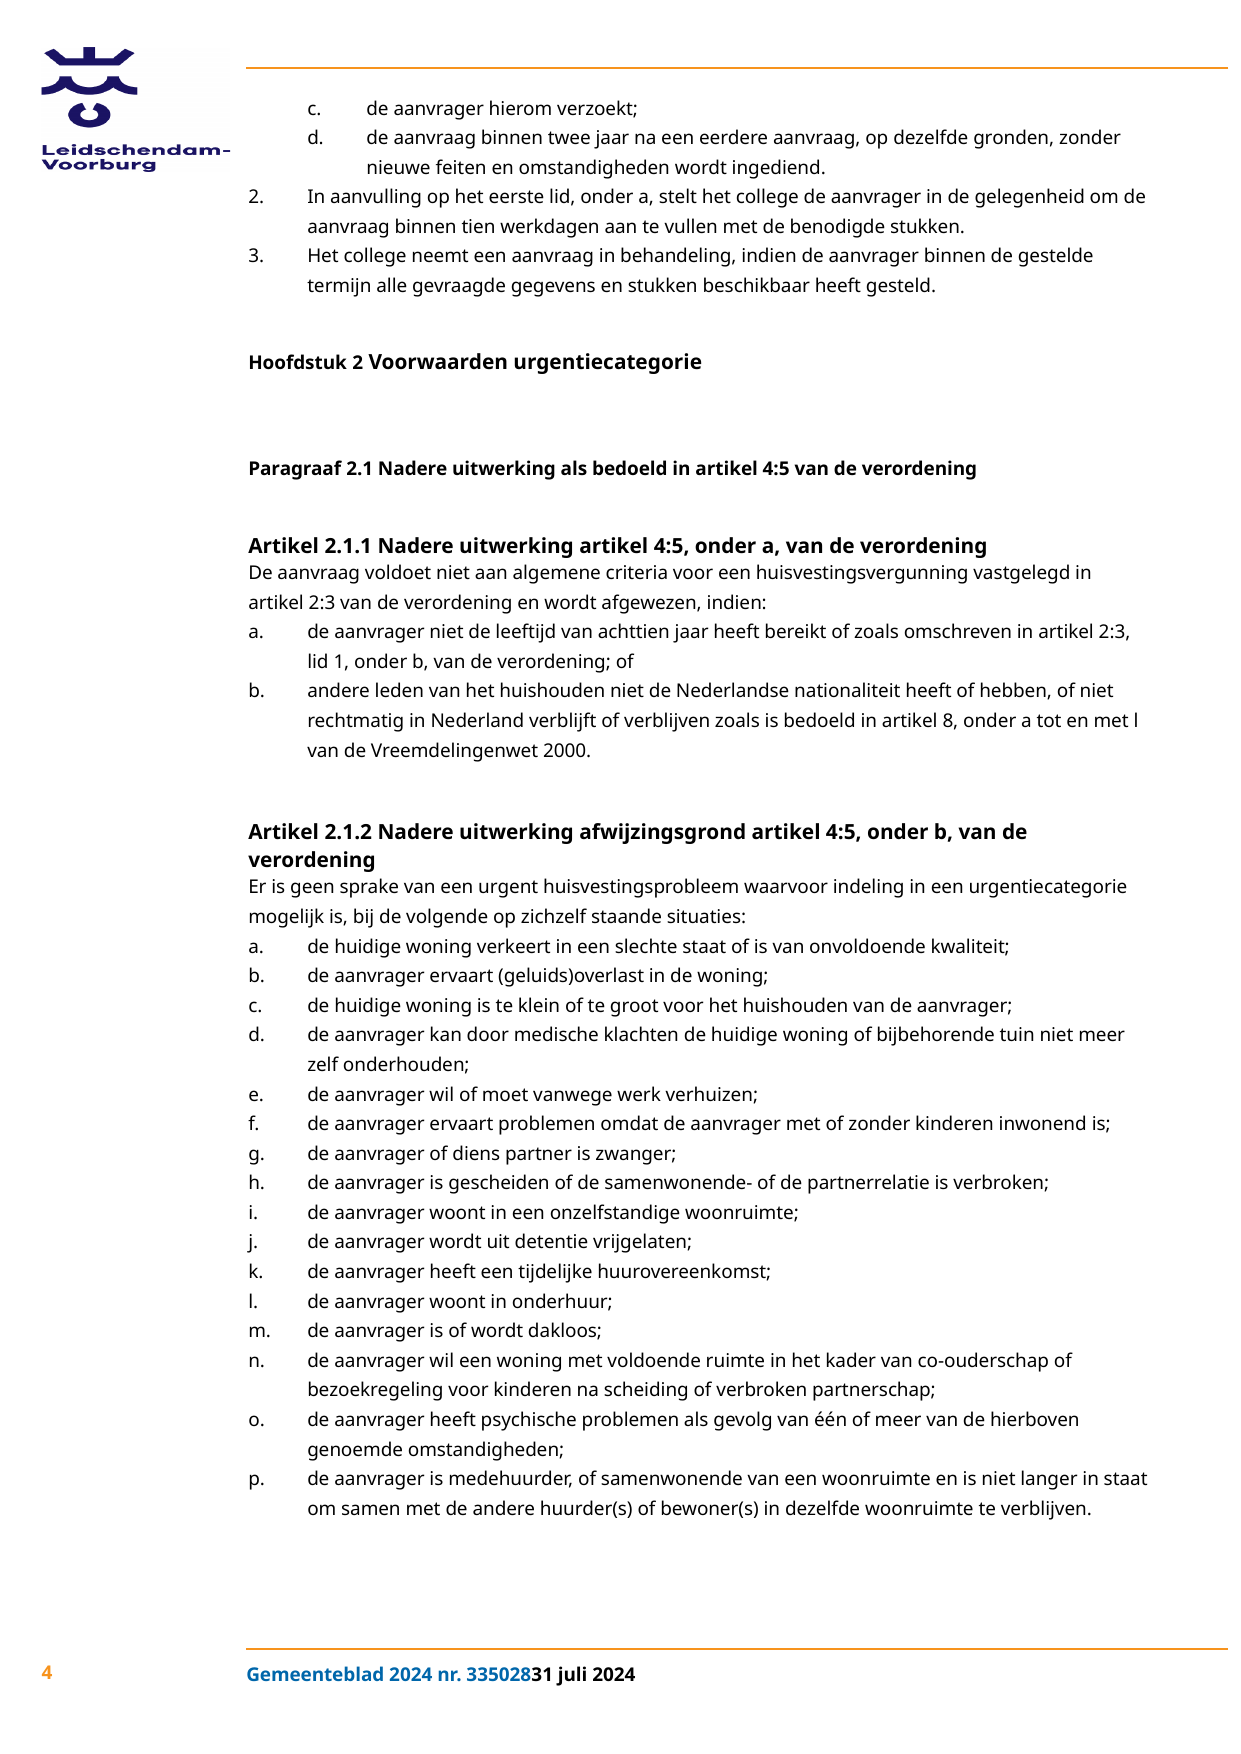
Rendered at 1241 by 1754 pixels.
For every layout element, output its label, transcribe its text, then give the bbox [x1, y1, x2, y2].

text Hoofdstuk 2 Voorwaarden urgentiecategorie [248, 347, 1152, 376]
list de aanvrager wil of moet vanwege werk verhuizen; [248, 1081, 1152, 1107]
list de aanvrager woont in een onzelfstandige woonruimte; [248, 1199, 1152, 1225]
list de aanvrager is medehuurder, of samenwonende van een woonruimte en is niet langer in staat om samen met de andere huurder(s) of bewoner(s) in dezelfde woonruimte te verblijven. [248, 1465, 1152, 1521]
list de aanvrager kan door medische klachten de huidige woning of bijbehorende tuin niet meer zelf onderhouden; [248, 1022, 1152, 1077]
list de aanvrager is of wordt dakloos; [248, 1317, 1152, 1343]
list In aanvulling op het eerste lid, onder a, stelt het college de aanvrager in de gelegenheid om de aanvraag binnen tien werkdagen aan te vullen met de benodigde stukken. [248, 183, 1152, 239]
text Artikel 2.1.2 Nadere uitwerking afwijzingsgrond artikel 4:5, onder b, van de verordening [248, 817, 1152, 874]
list de aanvrager wordt uit detentie vrijgelaten; [248, 1229, 1152, 1254]
list de aanvrager ervaart problemen omdat de aanvrager met of zonder kinderen inwonend is; [248, 1110, 1152, 1136]
text De aanvraag voldoet niet aan algemene criteria voor een huisvestingsvergunning vastgelegd in artikel 2:3 van de verordening en wordt afgewezen, indien: [248, 559, 1152, 615]
list de huidige woning verkeert in een slechte staat of is van onvoldoende kwaliteit; [248, 933, 1152, 959]
list de aanvrager heeft een tijdelijke huurovereenkomst; [248, 1258, 1152, 1284]
list de aanvraag binnen twee jaar na een eerdere aanvraag, op dezelfde gronden, zonder nieuwe feiten en omstandigheden wordt ingediend. [307, 124, 1152, 180]
picture [41, 47, 231, 172]
list andere leden van het huishouden niet de Nederlandse nationaliteit heeft of hebben, of niet rechtmatig in Nederland verblijft of verblijven zoals is bedoeld in artikel 8, onder a tot en met l van de Vreemdelingenwet 2000. [248, 678, 1152, 763]
list de aanvrager woont in onderhuur; [248, 1288, 1152, 1314]
list de huidige woning is te klein of te groot voor het huishouden van de aanvrager; [248, 992, 1152, 1018]
text Artikel 2.1.1 Nadere uitwerking artikel 4:5, onder a, van de verordening [248, 531, 1152, 559]
list Het college neemt een aanvraag in behandeling, indien de aanvrager binnen de gestelde termijn alle gevraagde gegevens en stukken beschikbaar heeft gesteld. [248, 243, 1152, 298]
list de aanvrager of diens partner is zwanger; [248, 1140, 1152, 1166]
list de aanvrager niet de leeftijd van achttien jaar heeft bereikt of zoals omschreven in artikel 2:3, lid 1, onder b, van de verordening; of [248, 618, 1152, 674]
list de aanvrager is gescheiden of de samenwonende- of de partnerrelatie is verbroken; [248, 1169, 1152, 1195]
text Er is geen sprake van een urgent huisvestingsprobleem waarvoor indeling in een urgentiecategorie mogelijk is, bij de volgende op zichzelf staande situaties: [248, 874, 1152, 929]
list de aanvrager ervaart (geluids)overlast in de woning; [248, 962, 1152, 988]
text Paragraaf 2.1 Nadere uitwerking als bedoeld in artikel 4:5 van de verordening [248, 455, 1152, 481]
list de aanvrager heeft psychische problemen als gevolg van één of meer van de hierboven genoemde omstandigheden; [248, 1406, 1152, 1462]
list de aanvrager hierom verzoekt; [307, 95, 1152, 121]
list de aanvrager wil een woning met voldoende ruimte in het kader van co-ouderschap of bezoekregeling voor kinderen na scheiding of verbroken partnerschap; [248, 1347, 1152, 1402]
